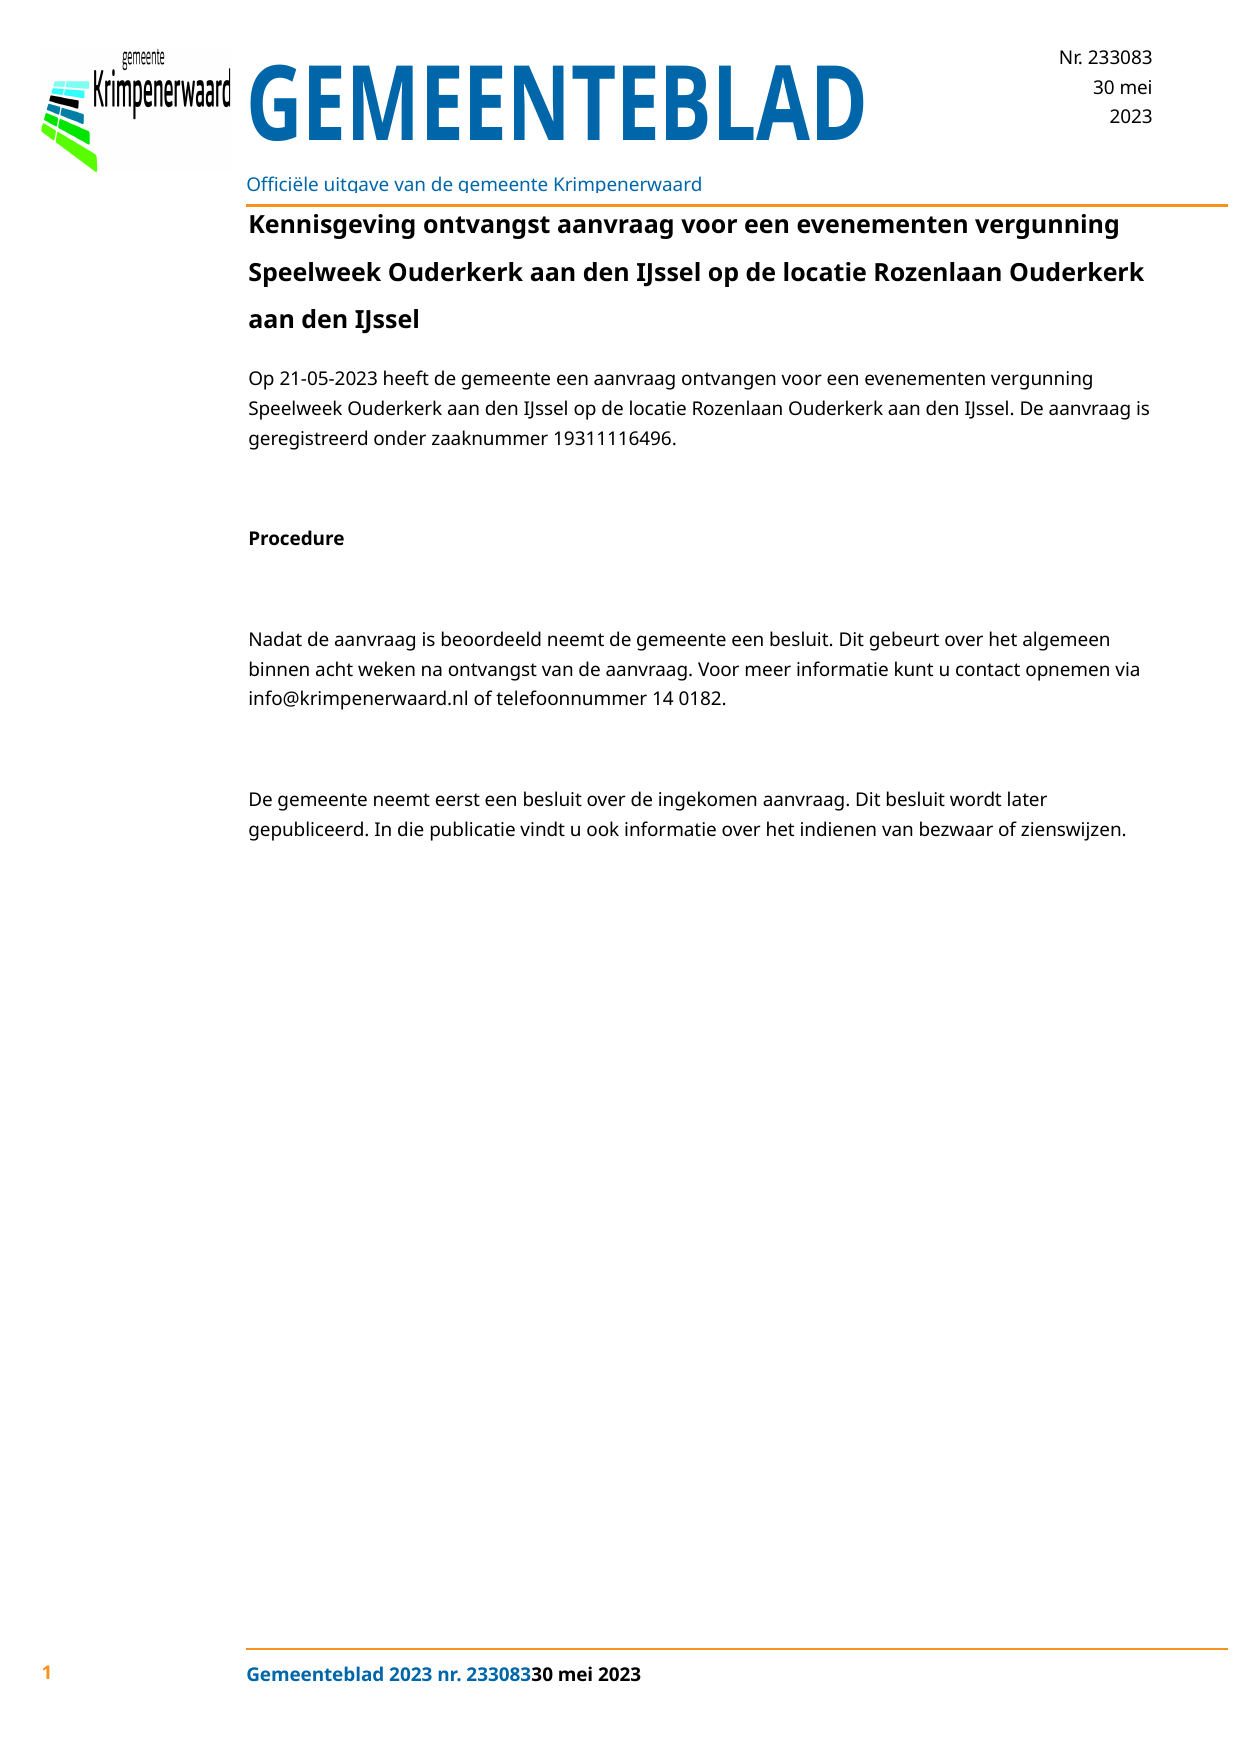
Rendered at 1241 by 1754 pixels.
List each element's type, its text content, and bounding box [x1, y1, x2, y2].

text De gemeente neemt eerst een besluit over de ingekomen aanvraag. Dit besluit wordt later gepubliceerd. In die publicatie vindt u ook informatie over het indienen van bezwaar of zienswijzen. [248, 786, 1152, 842]
picture [41, 47, 231, 172]
text Nadat de aanvraag is beoordeeld neemt de gemeente een besluit. Dit gebeurt over het algemeen binnen acht weken na ontvangst van de aanvraag. Voor meer informatie kunt u contact opnemen via info@krimpenerwaard.nl of telefoonnummer 14 0182. [248, 626, 1152, 711]
text Kennisgeving ontvangst aanvraag voor een evenementen vergunning Speelweek Ouderkerk aan den IJssel op de locatie Rozenlaan Ouderkerk aan den IJssel [248, 207, 1152, 336]
text Procedure [248, 526, 1152, 551]
text Op 21-05-2023 heeft de gemeente een aanvraag ontvangen voor een evenementen vergunning Speelweek Ouderkerk aan den IJssel op de locatie Rozenlaan Ouderkerk aan den IJssel. De aanvraag is geregistreerd onder zaaknummer 19311116496. [248, 366, 1152, 450]
